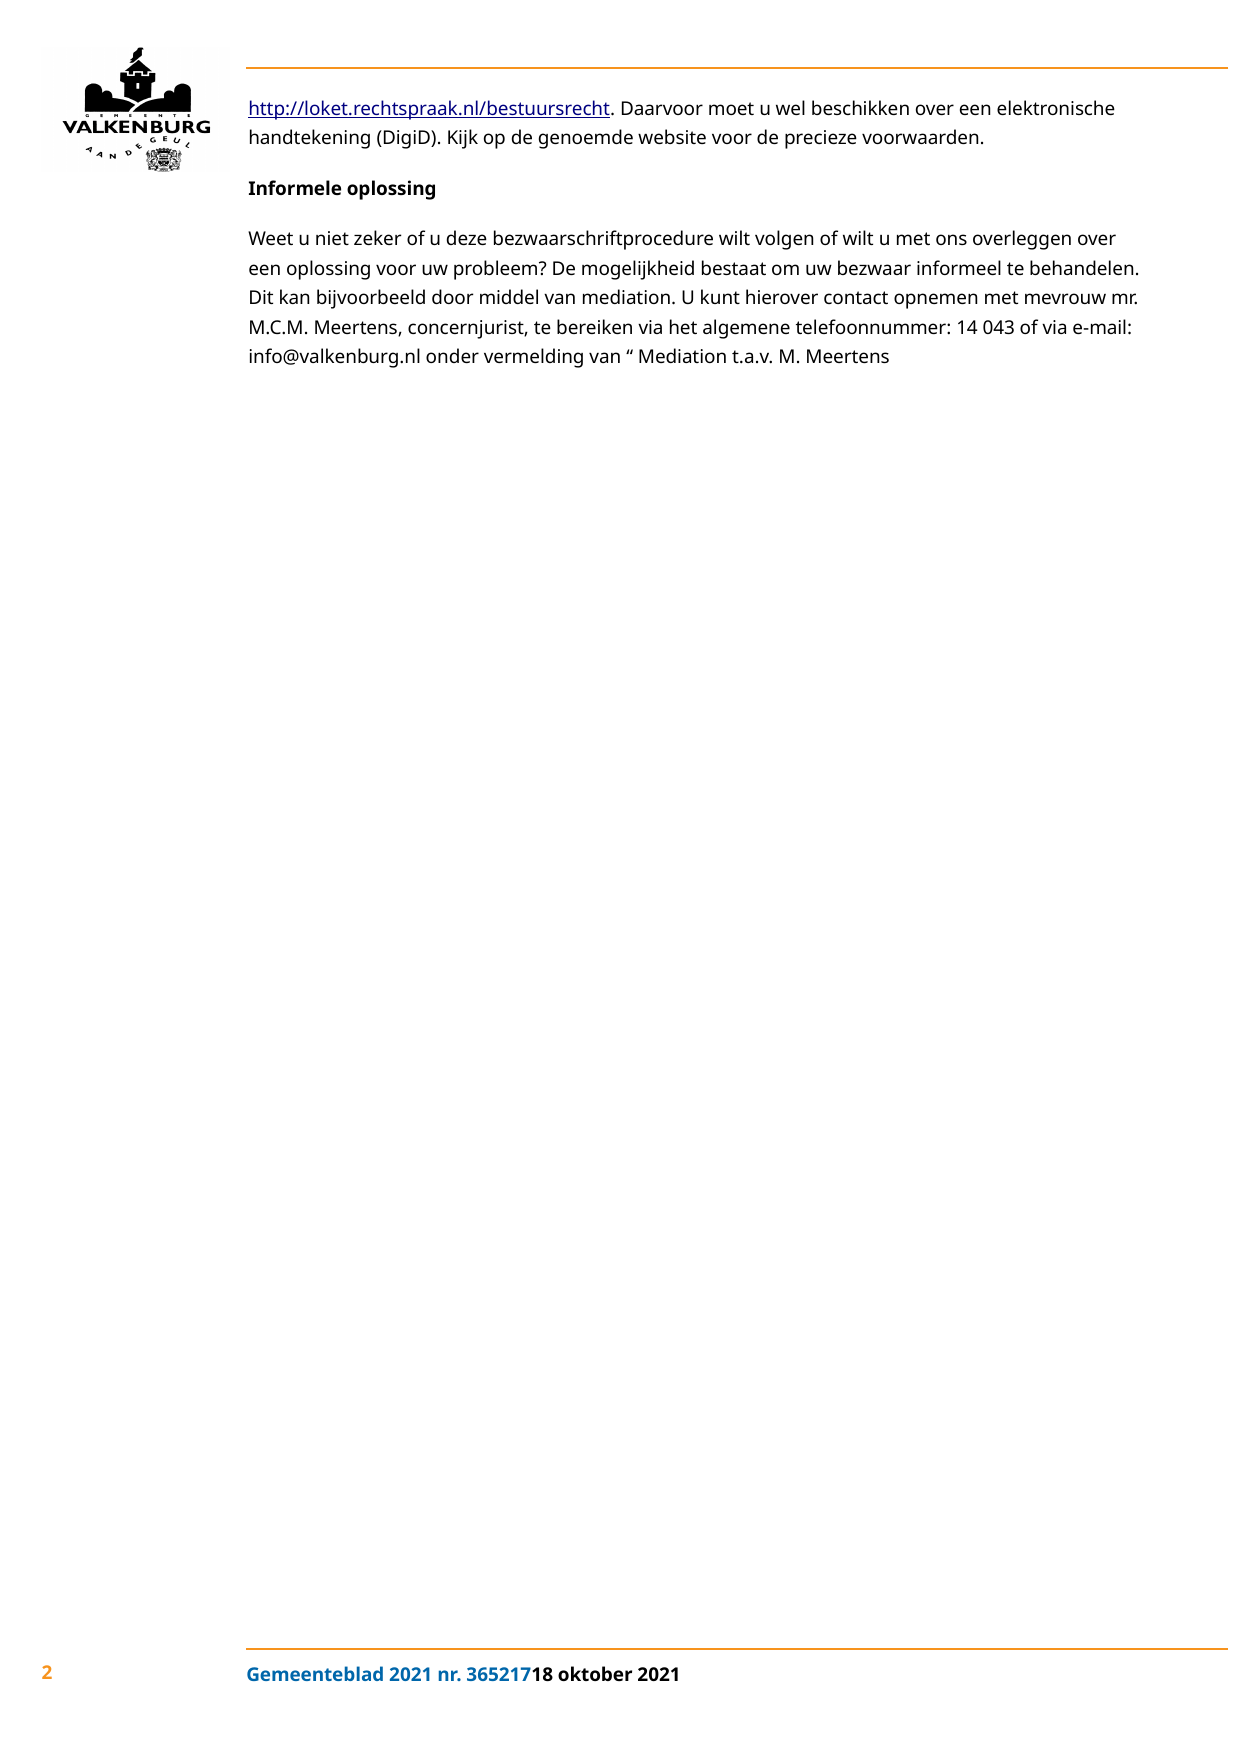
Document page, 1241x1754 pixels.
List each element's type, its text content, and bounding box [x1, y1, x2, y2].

text Informele oplossing [248, 175, 1152, 201]
text Weet u niet zeker of u deze bezwaarschriftprocedure wilt volgen of wilt u met ons overleggen over een oplossing voor uw probleem? De mogelijkheid bestaat om uw bezwaar informeel te behandelen. Dit kan bijvoorbeeld door middel van mediation. U kunt hierover contact opnemen met mevrouw mr. M.C.M. Meertens, concernjurist, te bereiken via het algemene telefoonnummer: 14 043 of via e-mail: info@valkenburg.nl onder vermelding van “ Mediation t.a.v. M. Meertens [248, 225, 1152, 369]
text http://loket.rechtspraak.nl/bestuursrecht. Daarvoor moet u wel beschikken over een elektronische handtekening (DigiD). Kijk op de genoemde website voor de precieze voorwaarden. [248, 95, 1152, 150]
picture [41, 47, 231, 172]
